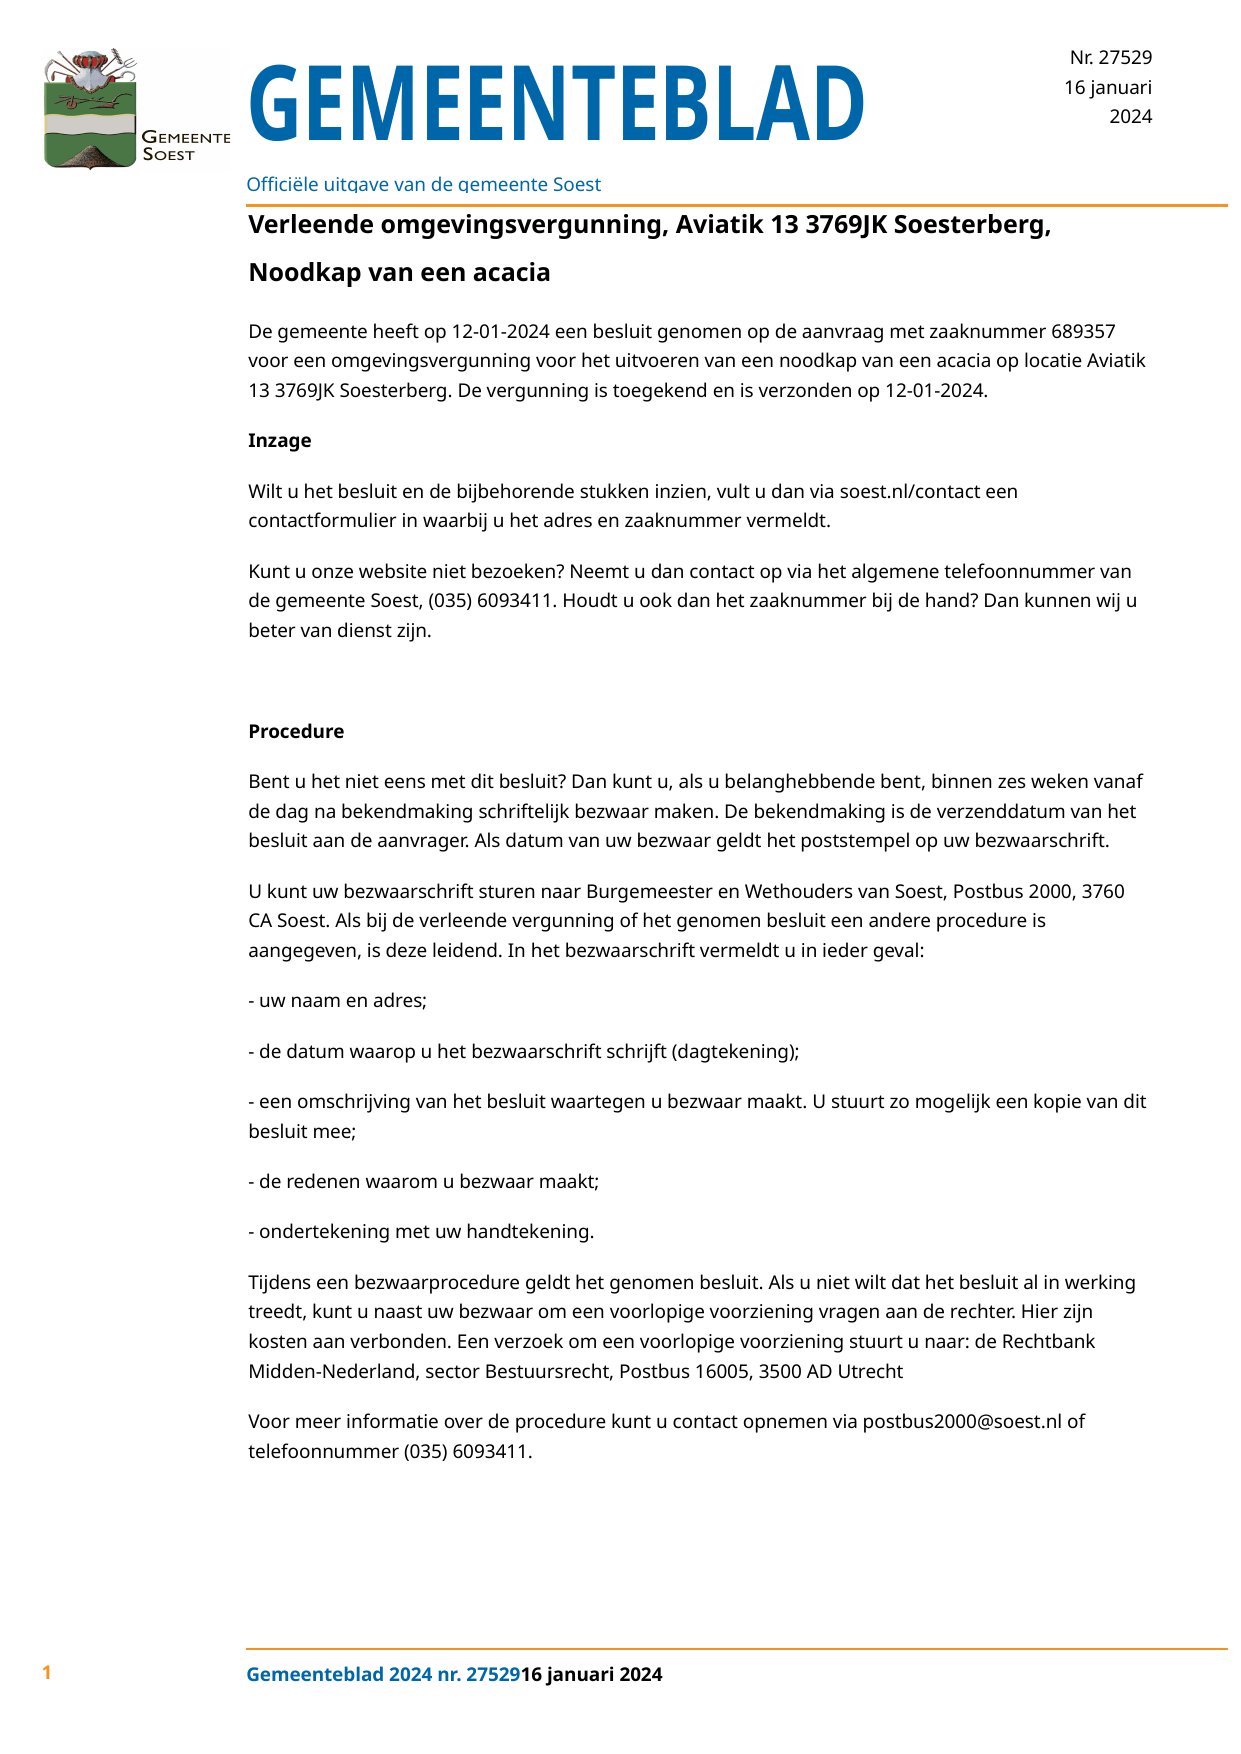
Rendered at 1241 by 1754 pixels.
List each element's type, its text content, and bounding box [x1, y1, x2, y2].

text - een omschrijving van het besluit waartegen u bezwaar maakt. U stuurt zo mogelijk een kopie van dit besluit mee; [248, 1088, 1152, 1144]
text Tijdens een bezwaarprocedure geldt het genomen besluit. Als u niet wilt dat het besluit al in werking treedt, kunt u naast uw bezwaar om een voorlopige voorziening vragen aan de rechter. Hier zijn kosten aan verbonden. Een verzoek om een voorlopige voorziening stuurt u naar: de Rechtbank Midden-Nederland, sector Bestuursrecht, Postbus 16005, 3500 AD Utrecht [248, 1269, 1152, 1384]
text Wilt u het besluit en de bijbehorende stukken inzien, vult u dan via soest.nl/contact een contactformulier in waarbij u het adres en zaaknummer vermeldt. [248, 478, 1152, 533]
text Procedure [248, 718, 1152, 744]
text Inzage [248, 427, 1152, 453]
text - ondertekening met uw handtekening. [248, 1219, 1152, 1244]
text U kunt uw bezwaarschrift sturen naar Burgemeester en Wethouders van Soest, Postbus 2000, 3760 CA Soest. Als bij de verleende vergunning of het genomen besluit een andere procedure is aangegeven, is deze leidend. In het bezwaarschrift vermeldt u in ieder geval: [248, 878, 1152, 963]
text Bent u het niet eens met dit besluit? Dan kunt u, als u belanghebbende bent, binnen zes weken vanaf de dag na bekendmaking schriftelijk bezwaar maken. De bekendmaking is de verzenddatum van het besluit aan de aanvrager. Als datum van uw bezwaar geldt het poststempel op uw bezwaarschrift. [248, 768, 1152, 853]
text Kunt u onze website niet bezoeken? Neemt u dan contact op via het algemene telefoonnummer van de gemeente Soest, (035) 6093411. Houdt u ook dan het zaaknummer bij de hand? Dan kunnen wij u beter van dienst zijn. [248, 558, 1152, 643]
text Voor meer informatie over de procedure kunt u contact opnemen via postbus2000@soest.nl of telefoonnummer (035) 6093411. [248, 1408, 1152, 1464]
text - de redenen waarom u bezwaar maakt; [248, 1168, 1152, 1194]
text Verleende omgevingsvergunning, Aviatik 13 3769JK Soesterberg, Noodkap van een acacia [248, 207, 1152, 288]
text - de datum waarop u het bezwaarschrift schrijft (dagtekening); [248, 1038, 1152, 1064]
text - uw naam en adres; [248, 987, 1152, 1013]
picture [41, 47, 231, 172]
text De gemeente heeft op 12-01-2024 een besluit genomen op de aanvraag met zaaknummer 689357 voor een omgevingsvergunning voor het uitvoeren van een noodkap van een acacia op locatie Aviatik 13 3769JK Soesterberg. De vergunning is toegekend en is verzonden op 12-01-2024. [248, 318, 1152, 403]
